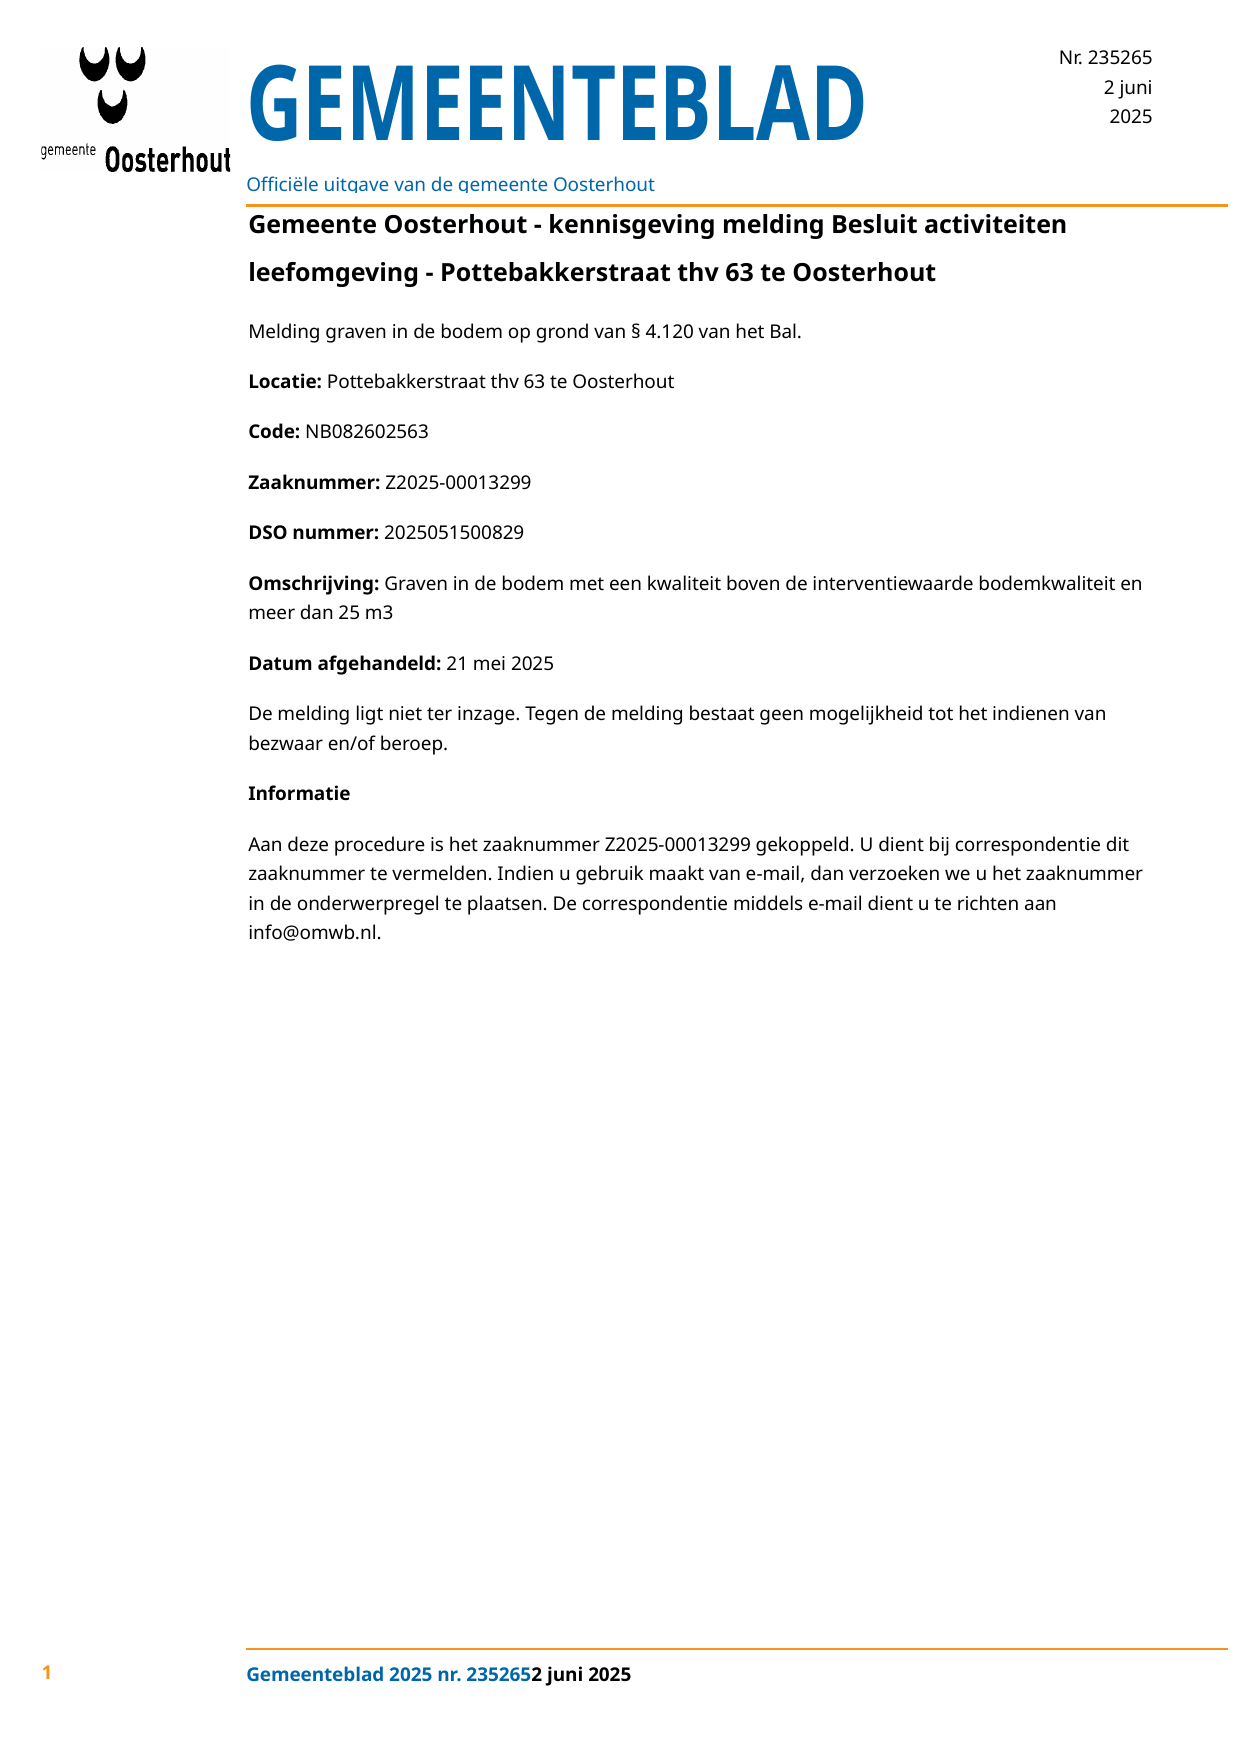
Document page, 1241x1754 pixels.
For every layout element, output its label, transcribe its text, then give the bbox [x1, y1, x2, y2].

text DSO nummer: 2025051500829 [248, 519, 1152, 545]
picture [41, 47, 231, 172]
text Locatie: Pottebakkerstraat thv 63 te Oosterhout [248, 368, 1152, 394]
text Aan deze procedure is het zaaknummer Z2025-00013299 gekoppeld. U dient bij correspondentie dit zaaknummer te vermelden. Indien u gebruik maakt van e-mail, dan verzoeken we u het zaaknummer in de onderwerpregel te plaatsen. De correspondentie middels e-mail dient u te richten aan info@omwb.nl. [248, 831, 1152, 945]
text Informatie [248, 780, 1152, 806]
text Code: NB082602563 [248, 419, 1152, 444]
text Datum afgehandeld: 21 mei 2025 [248, 650, 1152, 676]
text De melding ligt niet ter inzage. Tegen de melding bestaat geen mogelijkheid tot het indienen van bezwaar en/of beroep. [248, 700, 1152, 756]
text Melding graven in de bodem op grond van § 4.120 van het Bal. [248, 318, 1152, 344]
text Zaaknummer: Z2025-00013299 [248, 469, 1152, 495]
text Gemeente Oosterhout - kennisgeving melding Besluit activiteiten leefomgeving - Pottebakkerstraat thv 63 te Oosterhout [248, 207, 1152, 288]
text Omschrijving: Graven in de bodem met een kwaliteit boven de interventiewaarde bodemkwaliteit en meer dan 25 m3 [248, 570, 1152, 625]
